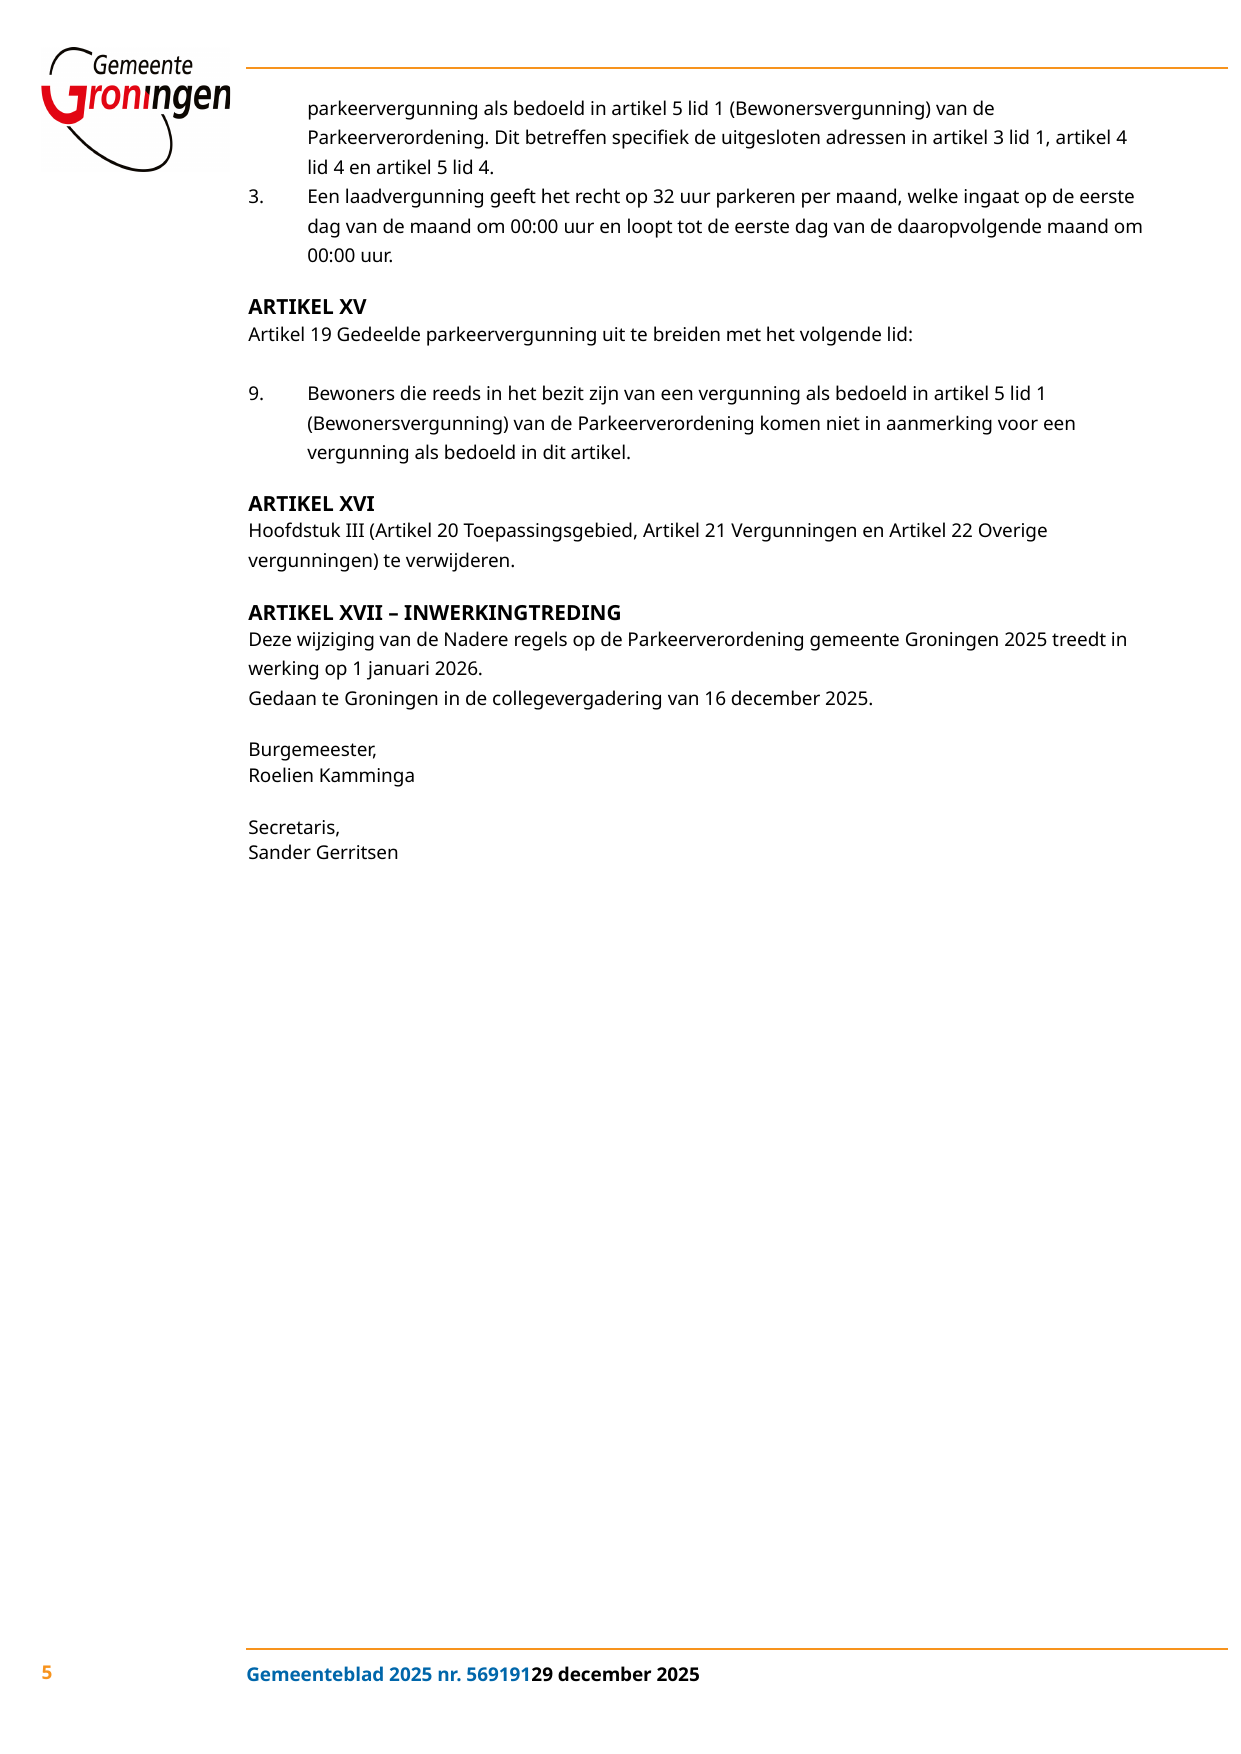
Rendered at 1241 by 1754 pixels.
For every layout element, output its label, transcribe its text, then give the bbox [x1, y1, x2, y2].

text ARTIKEL XVII – INWERKINGTREDING [248, 598, 1152, 626]
picture [41, 47, 231, 172]
text Roelien Kamminga [248, 762, 1152, 788]
text Burgemeester, [248, 737, 1152, 762]
text Deze wijziging van de Nadere regels op de Parkeerverordening gemeente Groningen 2025 treedt in werking op 1 januari 2026. [248, 626, 1152, 681]
text Secretaris, [248, 814, 1152, 839]
text Gedaan te Groningen in de collegevergadering van 16 december 2025. [248, 685, 1152, 711]
table_header Bewoners die reeds in het bezit zijn van een vergunning als bedoeld in artikel 5 lid 1 (Bewonersvergunning) van de Parkeerverordening komen niet in aanmerking voor een vergunning als bedoeld in dit artikel. [248, 380, 1152, 465]
text ARTIKEL XVI [248, 489, 1152, 518]
text Artikel 19 Gedeelde parkeervergunning uit te breiden met het volgende lid: [248, 321, 1152, 347]
text Sander Gerritsen [248, 839, 1152, 865]
table_header parkeervergunning als bedoeld in artikel 5 lid 1 (Bewonersvergunning) van de Parkeerverordening. Dit betreffen specifiek de uitgesloten adressen in artikel 3 lid 1, artikel 4 lid 4 en artikel 5 lid 4. Een laadvergunning geeft het recht op 32 uur parkeren per maand, welke ingaat op de eerste dag van de maand om 00:00 uur en loopt tot de eerste dag van de daaropvolgende maand om 00:00 uur. [248, 95, 1152, 268]
text ARTIKEL XV [248, 292, 1152, 321]
text Hoofdstuk III (Artikel 20 Toepassingsgebied, Artikel 21 Vergunningen en Artikel 22 Overige vergunningen) te verwijderen. [248, 518, 1152, 573]
